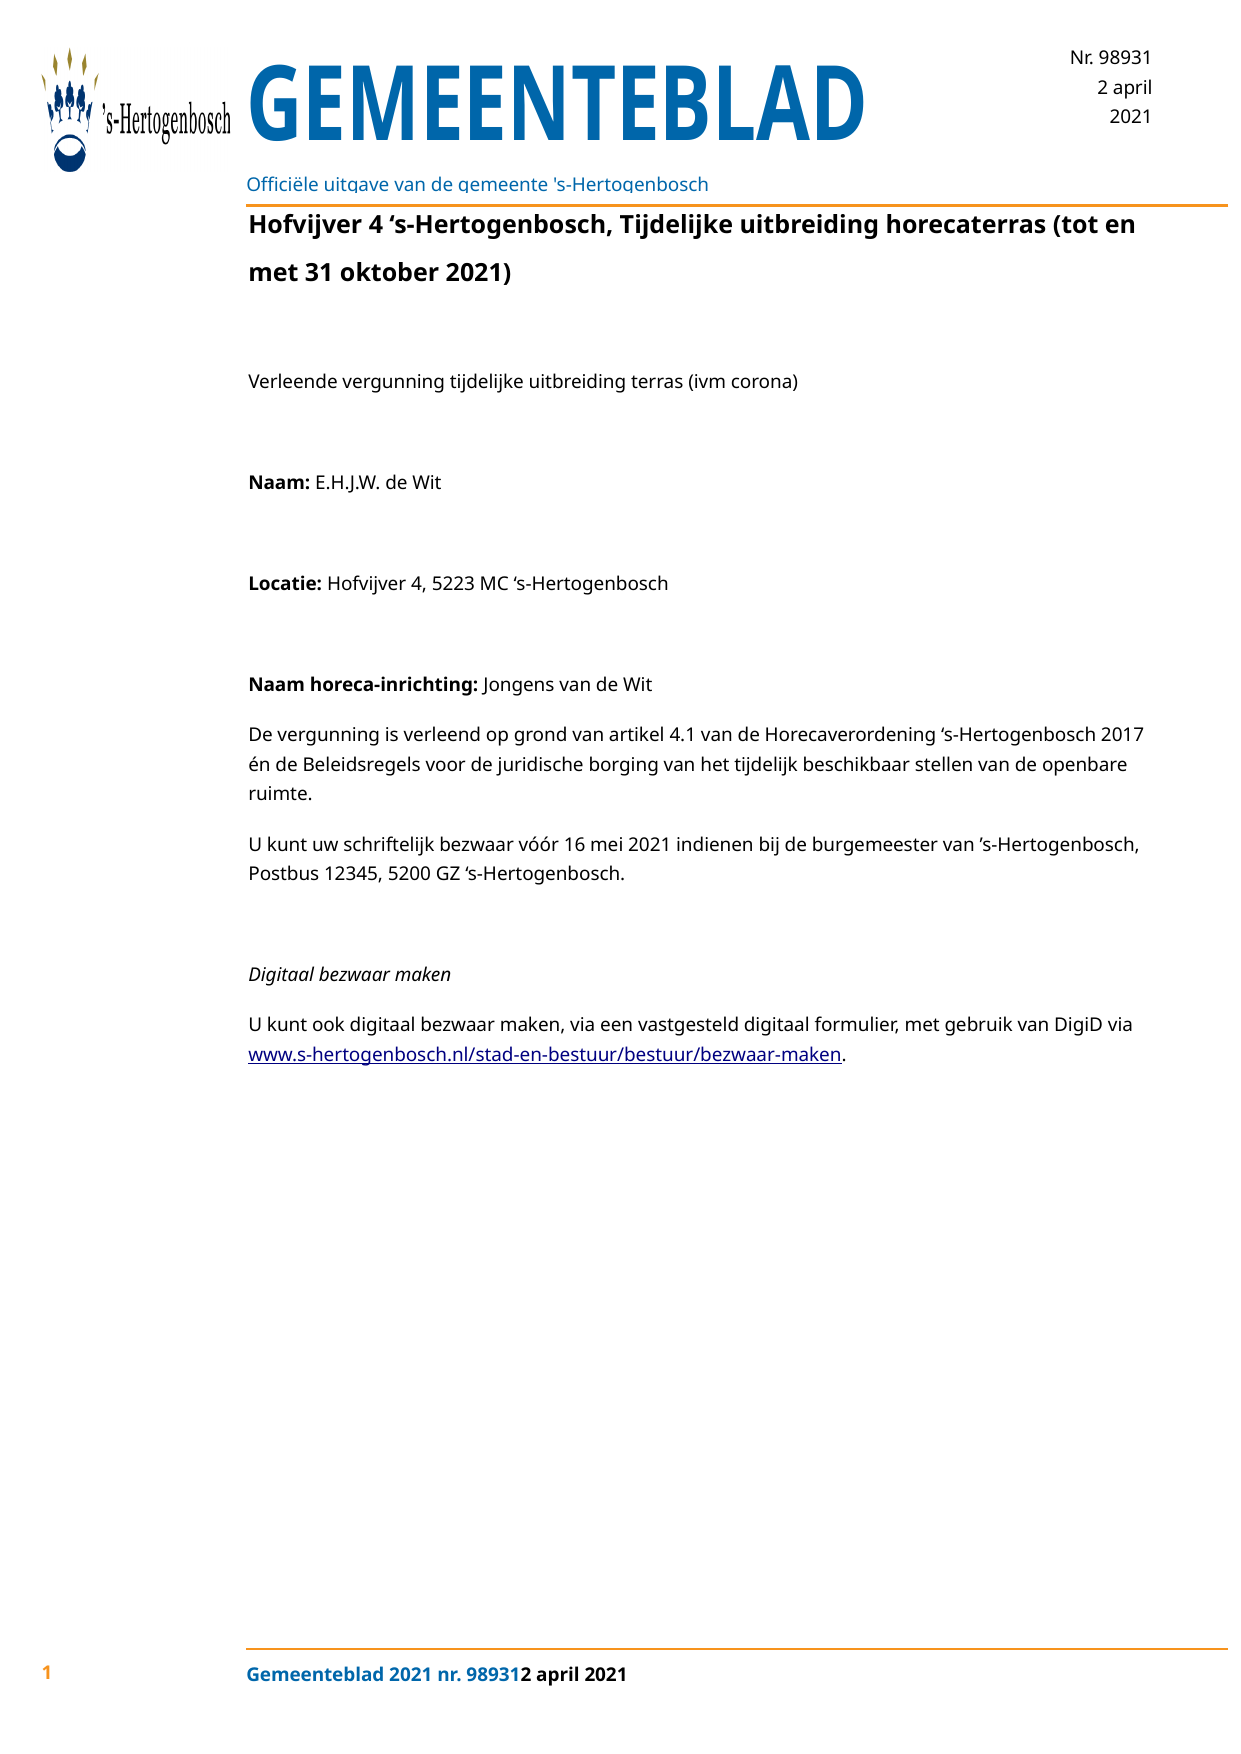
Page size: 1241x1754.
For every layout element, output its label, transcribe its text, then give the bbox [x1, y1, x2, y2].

text U kunt ook digitaal bezwaar maken, via een vastgesteld digitaal formulier, met gebruik van DigiD via www.s-hertogenbosch.nl/stad-en-bestuur/bestuur/bezwaar-maken. [248, 1012, 1152, 1067]
text Locatie: Hofvijver 4, 5223 MC ‘s-Hertogenbosch [248, 570, 1152, 596]
text Digitaal bezwaar maken [248, 961, 1152, 987]
text Naam: E.H.J.W. de Wit [248, 469, 1152, 495]
text De vergunning is verleend op grond van artikel 4.1 van de Horecaverordening ‘s-Hertogenbosch 2017 én de Beleidsregels voor de juridische borging van het tijdelijk beschikbaar stellen van de openbare ruimte. [248, 721, 1152, 806]
text U kunt uw schriftelijk bezwaar vóór 16 mei 2021 indienen bij de burgemeester van ’s-Hertogenbosch, Postbus 12345, 5200 GZ ‘s-Hertogenbosch. [248, 831, 1152, 886]
text Naam horeca-inrichting: Jongens van de Wit [248, 671, 1152, 697]
picture [41, 47, 231, 172]
text Verleende vergunning tijdelijke uitbreiding terras (ivm corona) [248, 368, 1152, 394]
text Hofvijver 4 ‘s-Hertogenbosch, Tijdelijke uitbreiding horecaterras (tot en met 31 oktober 2021) [248, 207, 1152, 288]
